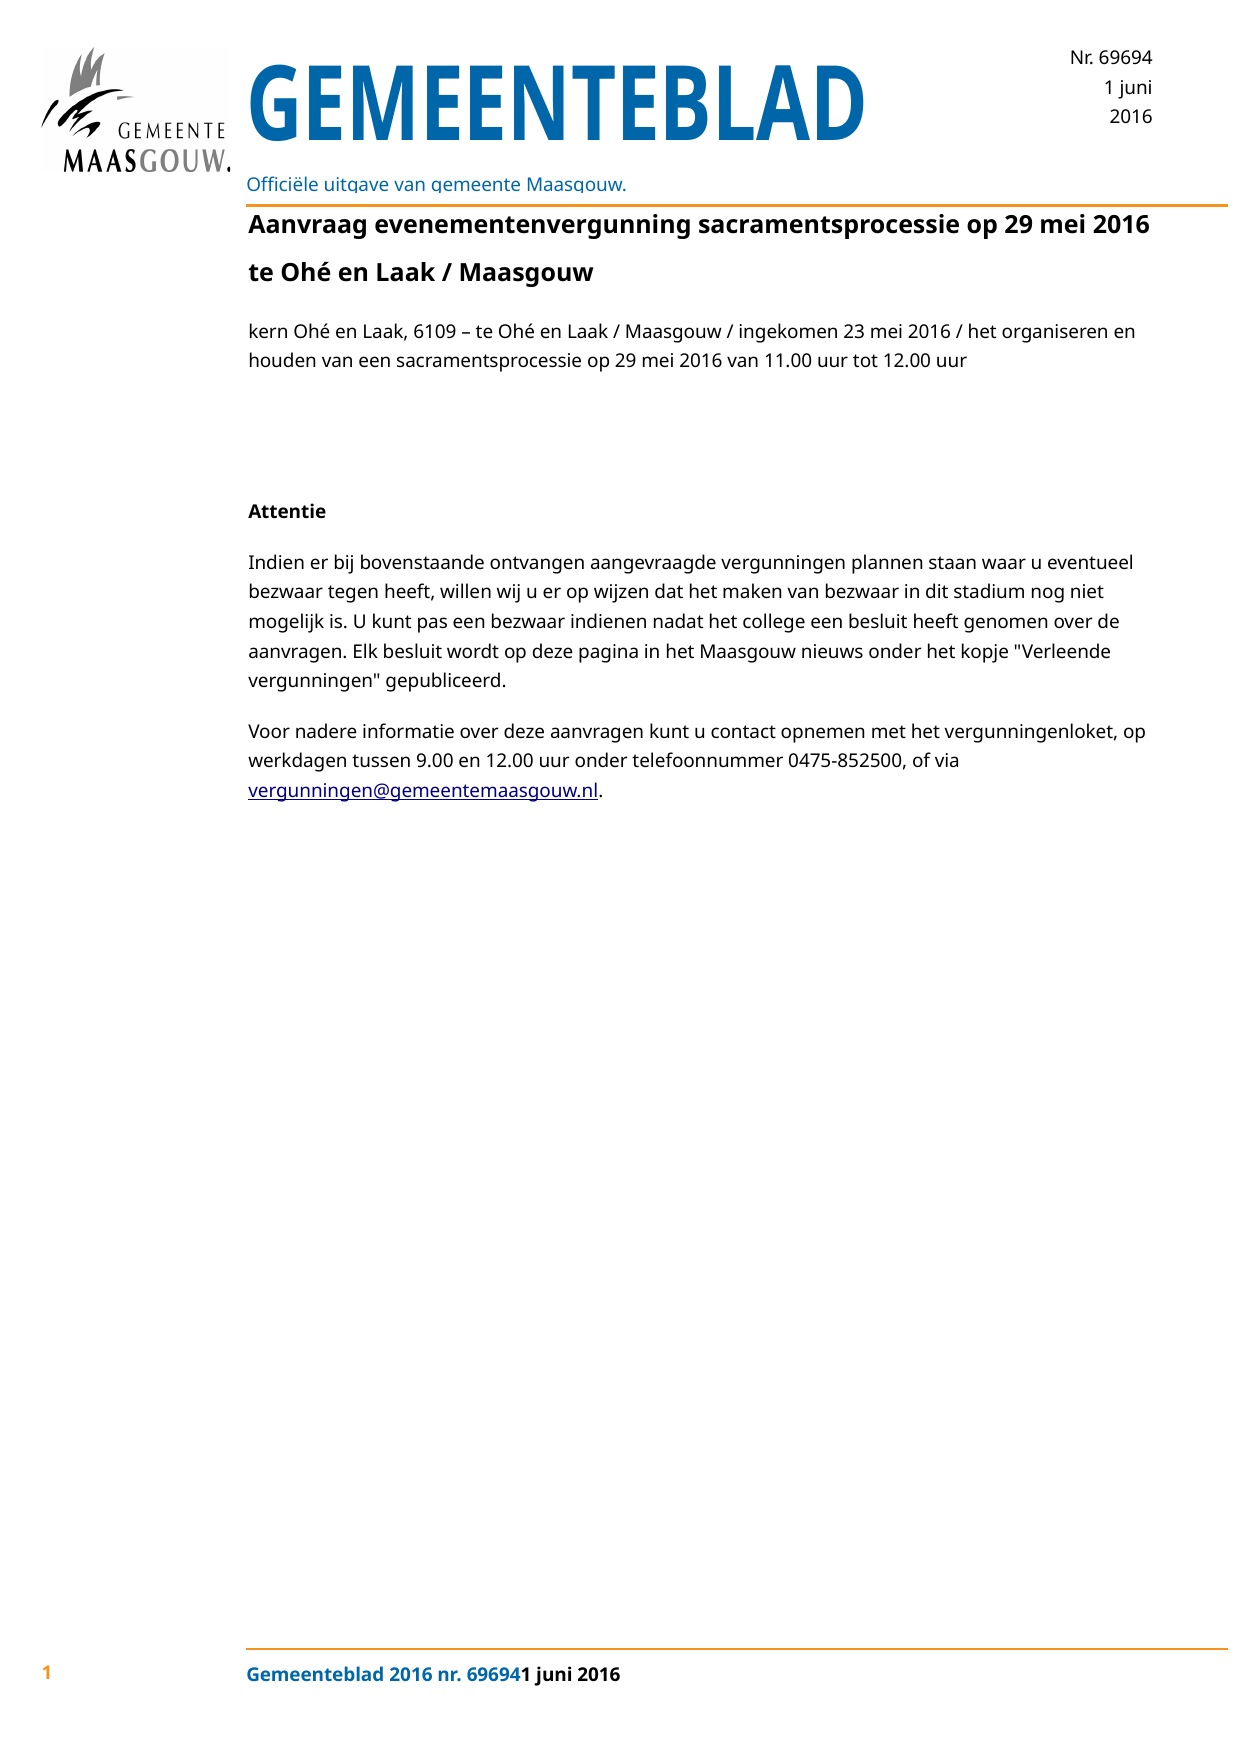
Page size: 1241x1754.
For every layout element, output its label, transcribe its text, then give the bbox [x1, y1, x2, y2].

text Indien er bij bovenstaande ontvangen aangevraagde vergunningen plannen staan waar u eventueel bezwaar tegen heeft, willen wij u er op wijzen dat het maken van bezwaar in dit stadium nog niet mogelijk is. U kunt pas een bezwaar indienen nadat het college een besluit heeft genomen over de aanvragen. Elk besluit wordt op deze pagina in het Maasgouw nieuws onder het kopje "Verleende vergunningen" gepubliceerd. [248, 549, 1152, 693]
picture [41, 47, 231, 172]
text Aanvraag evenementenvergunning sacramentsprocessie op 29 mei 2016 te Ohé en Laak / Maasgouw [248, 207, 1152, 288]
text Voor nadere informatie over deze aanvragen kunt u contact opnemen met het vergunningenloket, op werkdagen tussen 9.00 en 12.00 uur onder telefoonnummer 0475-852500, of via vergunningen@gemeentemaasgouw.nl. [248, 718, 1152, 803]
text Attentie [248, 499, 1152, 524]
text kern Ohé en Laak, 6109 – te Ohé en Laak / Maasgouw / ingekomen 23 mei 2016 / het organiseren en houden van een sacramentsprocessie op 29 mei 2016 van 11.00 uur tot 12.00 uur [248, 318, 1152, 373]
